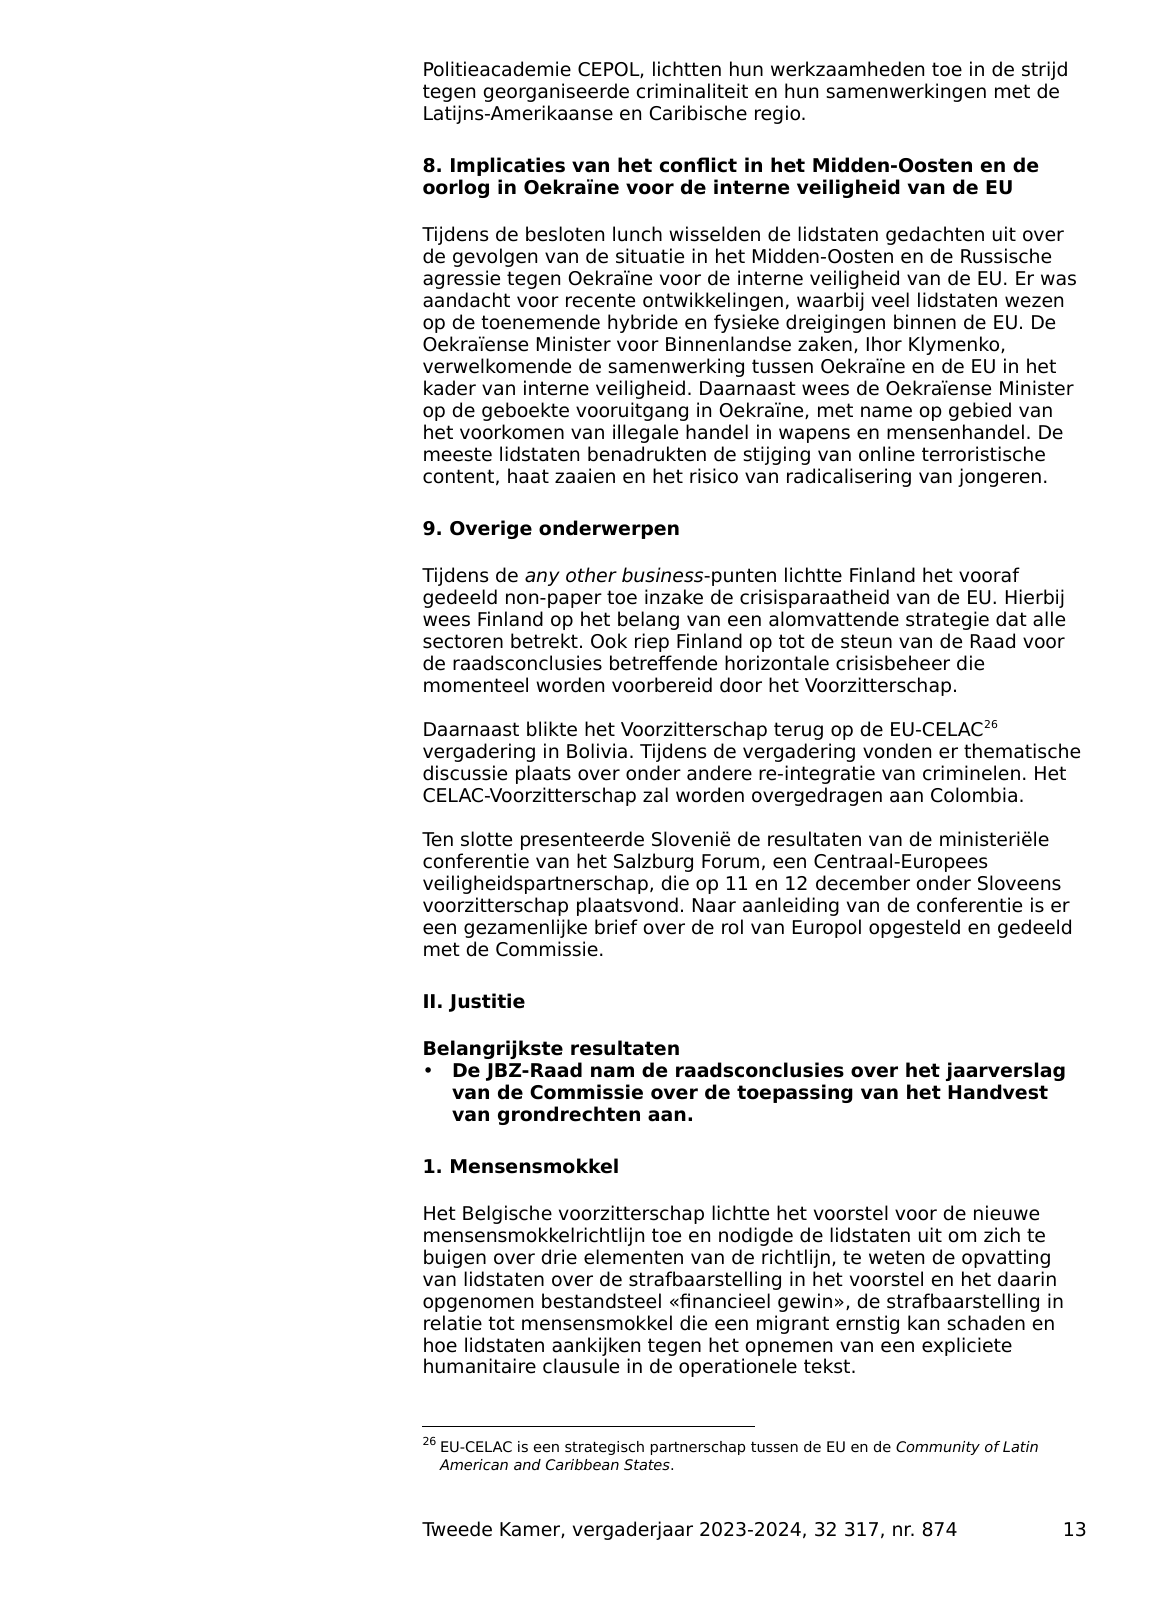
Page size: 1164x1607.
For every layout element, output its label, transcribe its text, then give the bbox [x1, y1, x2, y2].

text EU-CELAC is een strategisch partnerschap tussen de EU en de Community of Latin American and Caribbean States. [422, 1435, 1087, 1474]
text Het Belgische voorzitterschap lichtte het voorstel voor de nieuwe mensensmokkelrichtlijn toe en nodigde de lidstaten uit om zich te buigen over drie elementen van de richtlijn, te weten de opvatting van lidstaten over de strafbaarstelling in het voorstel en het daarin opgenomen bestandsteel «financieel gewin», de strafbaarstelling in relatie tot mensensmokkel die een migrant ernstig kan schaden en hoe lidstaten aankijken tegen het opnemen van een expliciete humanitaire clausule in de operationele tekst. [422, 1203, 1087, 1378]
subtitle 1. Mensensmokkel [422, 1156, 1087, 1178]
subtitle 9. Overige onderwerpen [422, 518, 1087, 540]
text Daarnaast blikte het Voorzitterschap terug op de EU-CELAC vergadering in Bolivia. Tijdens de vergadering vonden er thematische discussie plaats over onder andere re-integratie van criminelen. Het CELAC-Voorzitterschap zal worden overgedragen aan Colombia. [422, 719, 1087, 807]
text Politieacademie CEPOL, lichtten hun werkzaamheden toe in de strijd tegen georganiseerde criminaliteit en hun samenwerkingen met de Latijns-Amerikaanse en Caribische regio. [422, 59, 1087, 125]
text • De JBZ-Raad nam de raadsconclusies over het jaarverslag van de Commissie over de toepassing van het Handvest van grondrechten aan. [422, 1060, 1087, 1126]
text Ten slotte presenteerde Slovenië de resultaten van de ministeriële conferentie van het Salzburg Forum, een Centraal-Europees veiligheidspartnerschap, die op 11 en 12 december onder Sloveens voorzitterschap plaatsvond. Naar aanleiding van de conferentie is er een gezamenlijke brief over de rol van Europol opgesteld en gedeeld met de Commissie. [422, 829, 1087, 961]
text Tijdens de any other business-punten lichtte Finland het vooraf gedeeld non-paper toe inzake de crisisparaatheid van de EU. Hierbij wees Finland op het belang van een alomvattende strategie dat alle sectoren betrekt. Ook riep Finland op tot de steun van de Raad voor de raadsconclusies betreffende horizontale crisisbeheer die momenteel worden voorbereid door het Voorzitterschap. [422, 565, 1087, 697]
subtitle 8. Implicaties van het conflict in het Midden-Oosten en de oorlog in Oekraïne voor de interne veiligheid van de EU [422, 155, 1087, 199]
text Tijdens de besloten lunch wisselden de lidstaten gedachten uit over de gevolgen van de situatie in het Midden-Oosten en de Russische agressie tegen Oekraïne voor de interne veiligheid van de EU. Er was aandacht voor recente ontwikkelingen, waarbij veel lidstaten wezen op de toenemende hybride en fysieke dreigingen binnen de EU. De Oekraïense Minister voor Binnenlandse zaken, Ihor Klymenko, verwelkomende de samenwerking tussen Oekraïne en de EU in het kader van interne veiligheid. Daarnaast wees de Oekraïense Minister op de geboekte vooruitgang in Oekraïne, met name op gebied van het voorkomen van illegale handel in wapens en mensenhandel. De meeste lidstaten benadrukten de stijging van online terroristische content, haat zaaien en het risico van radicalisering van jongeren. [422, 224, 1087, 488]
subtitle II. Justitie [422, 991, 1087, 1013]
subtitle Belangrijkste resultaten [422, 1038, 1087, 1060]
